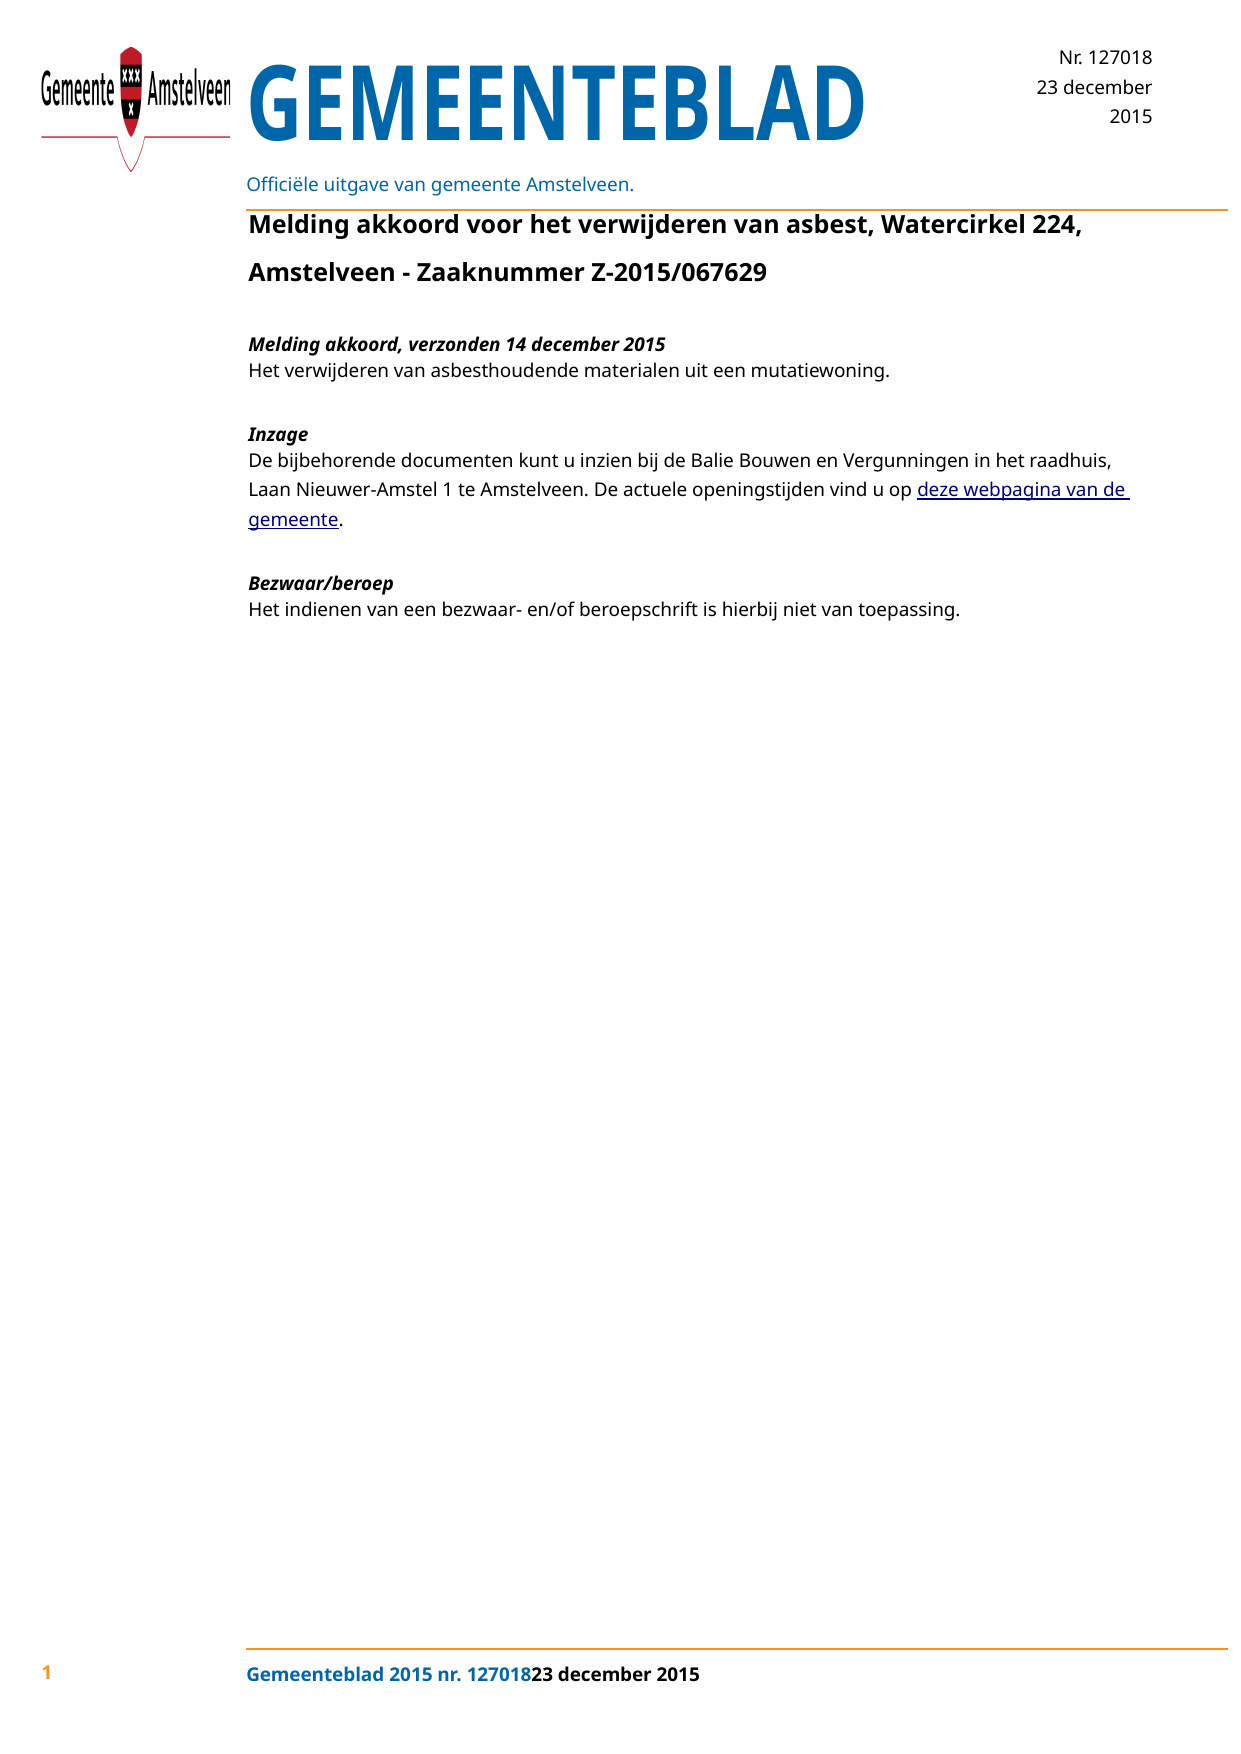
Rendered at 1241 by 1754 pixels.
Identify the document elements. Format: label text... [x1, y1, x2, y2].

text De bijbehorende documenten kunt u inzien bij de Balie Bouwen en Vergunningen in het raadhuis, Laan Nieuwer-Amstel 1 te Amstelveen. De actuele openingstijden vind u op deze webpagina van de gemeente. [248, 447, 1152, 532]
text Het verwijderen van asbesthoudende materialen uit een mutatiewoning. [248, 357, 1152, 383]
text Bezwaar/beroep [248, 570, 1152, 596]
text Het indienen van een bezwaar- en/of beroepschrift is hierbij niet van toepassing. [248, 596, 1152, 621]
text Inzage [248, 421, 1152, 447]
text Melding akkoord voor het verwijderen van asbest, Watercirkel 224, Amstelveen - Zaaknummer Z-2015/067629 [248, 211, 1152, 288]
text Melding akkoord, verzonden 14 december 2015 [248, 331, 1152, 357]
picture [41, 47, 231, 172]
